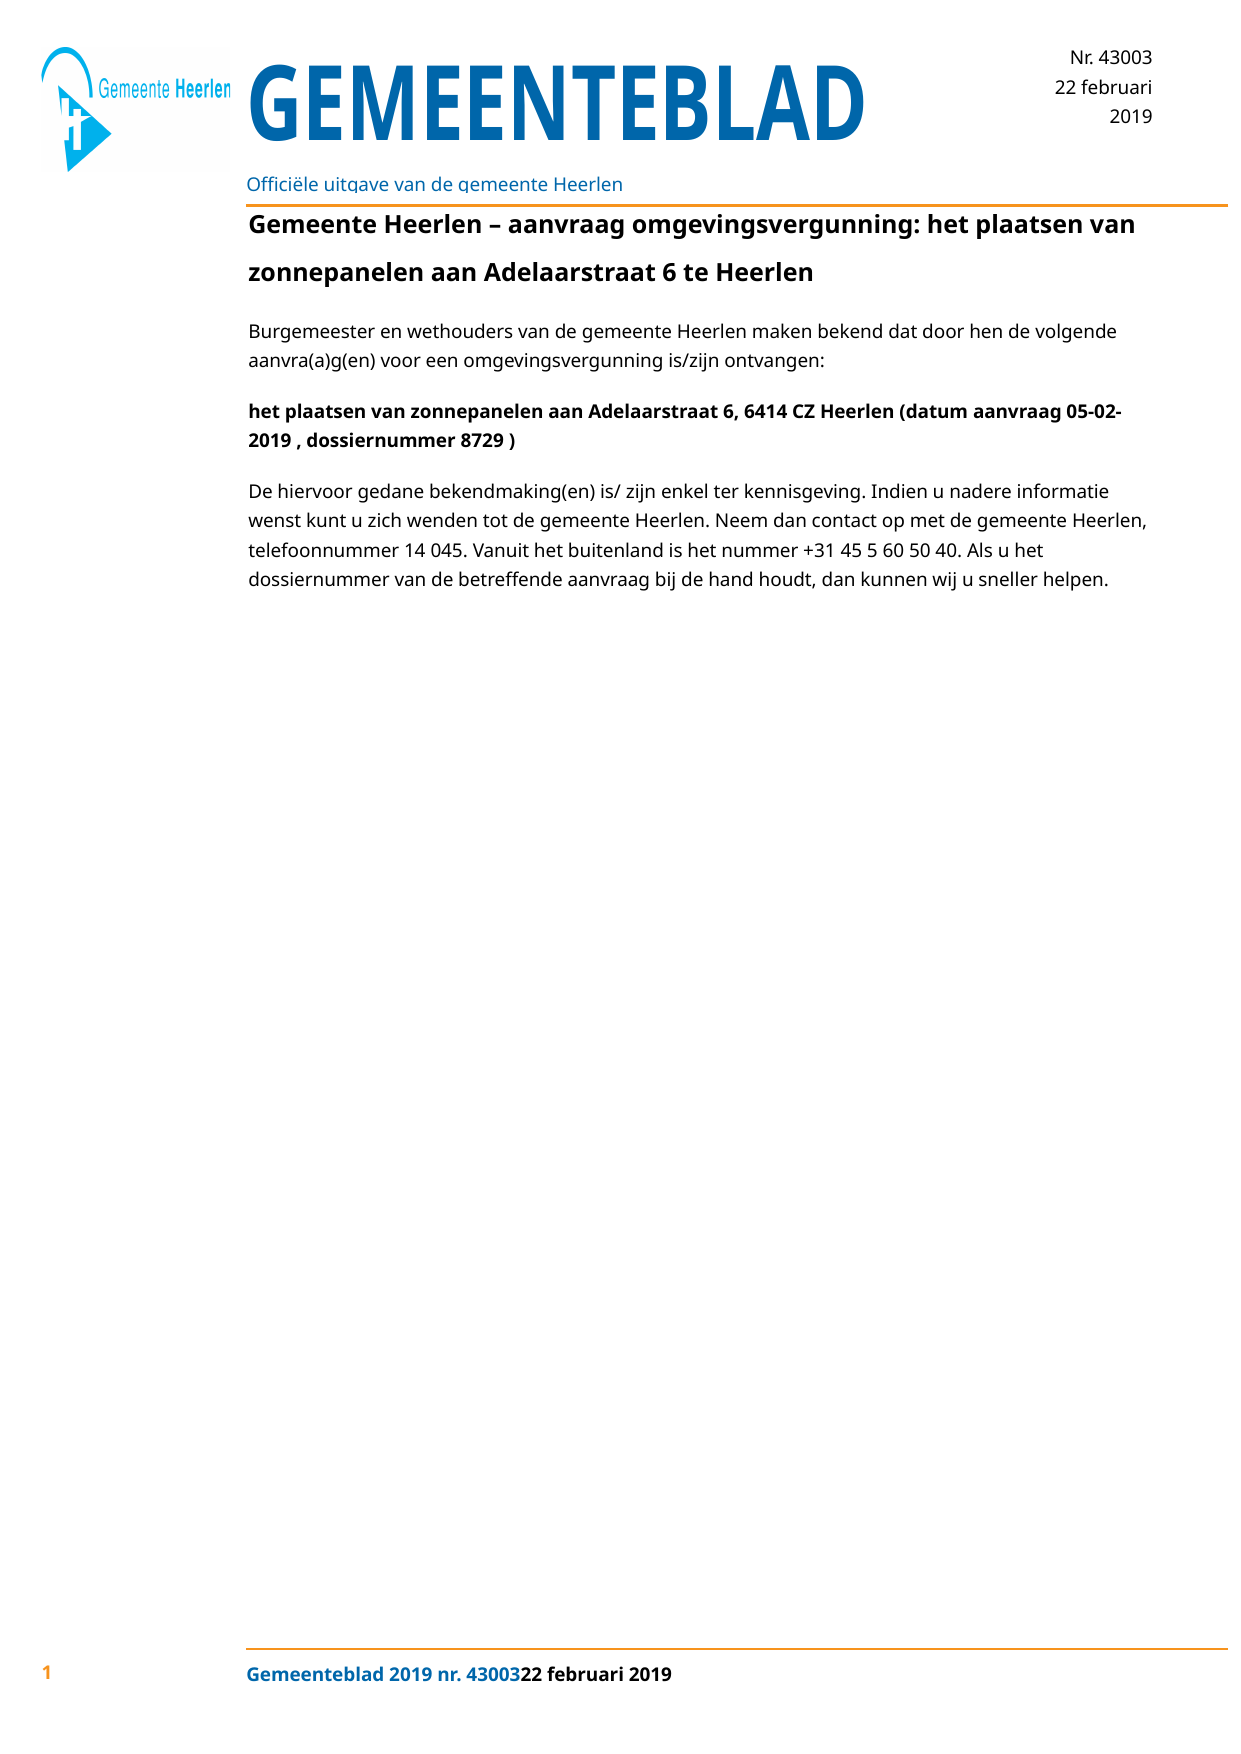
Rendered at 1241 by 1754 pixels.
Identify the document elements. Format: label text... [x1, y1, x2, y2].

picture [41, 47, 231, 172]
text De hiervoor gedane bekendmaking(en) is/ zijn enkel ter kennisgeving. Indien u nadere informatie wenst kunt u zich wenden tot de gemeente Heerlen. Neem dan contact op met de gemeente Heerlen, telefoonnummer 14 045. Vanuit het buitenland is het nummer +31 45 5 60 50 40. Als u het dossiernummer van de betreffende aanvraag bij de hand houdt, dan kunnen wij u sneller helpen. [248, 478, 1152, 592]
text het plaatsen van zonnepanelen aan Adelaarstraat 6, 6414 CZ Heerlen (datum aanvraag 05-02-2019 , dossiernummer 8729 ) [248, 398, 1152, 453]
picture [41, 47, 58, 70]
text Gemeente Heerlen – aanvraag omgevingsvergunning: het plaatsen van zonnepanelen aan Adelaarstraat 6 te Heerlen [248, 207, 1152, 288]
text Burgemeester en wethouders van de gemeente Heerlen maken bekend dat door hen de volgende aanvra(a)g(en) voor een omgevingsvergunning is/zijn ontvangen: [248, 318, 1152, 373]
